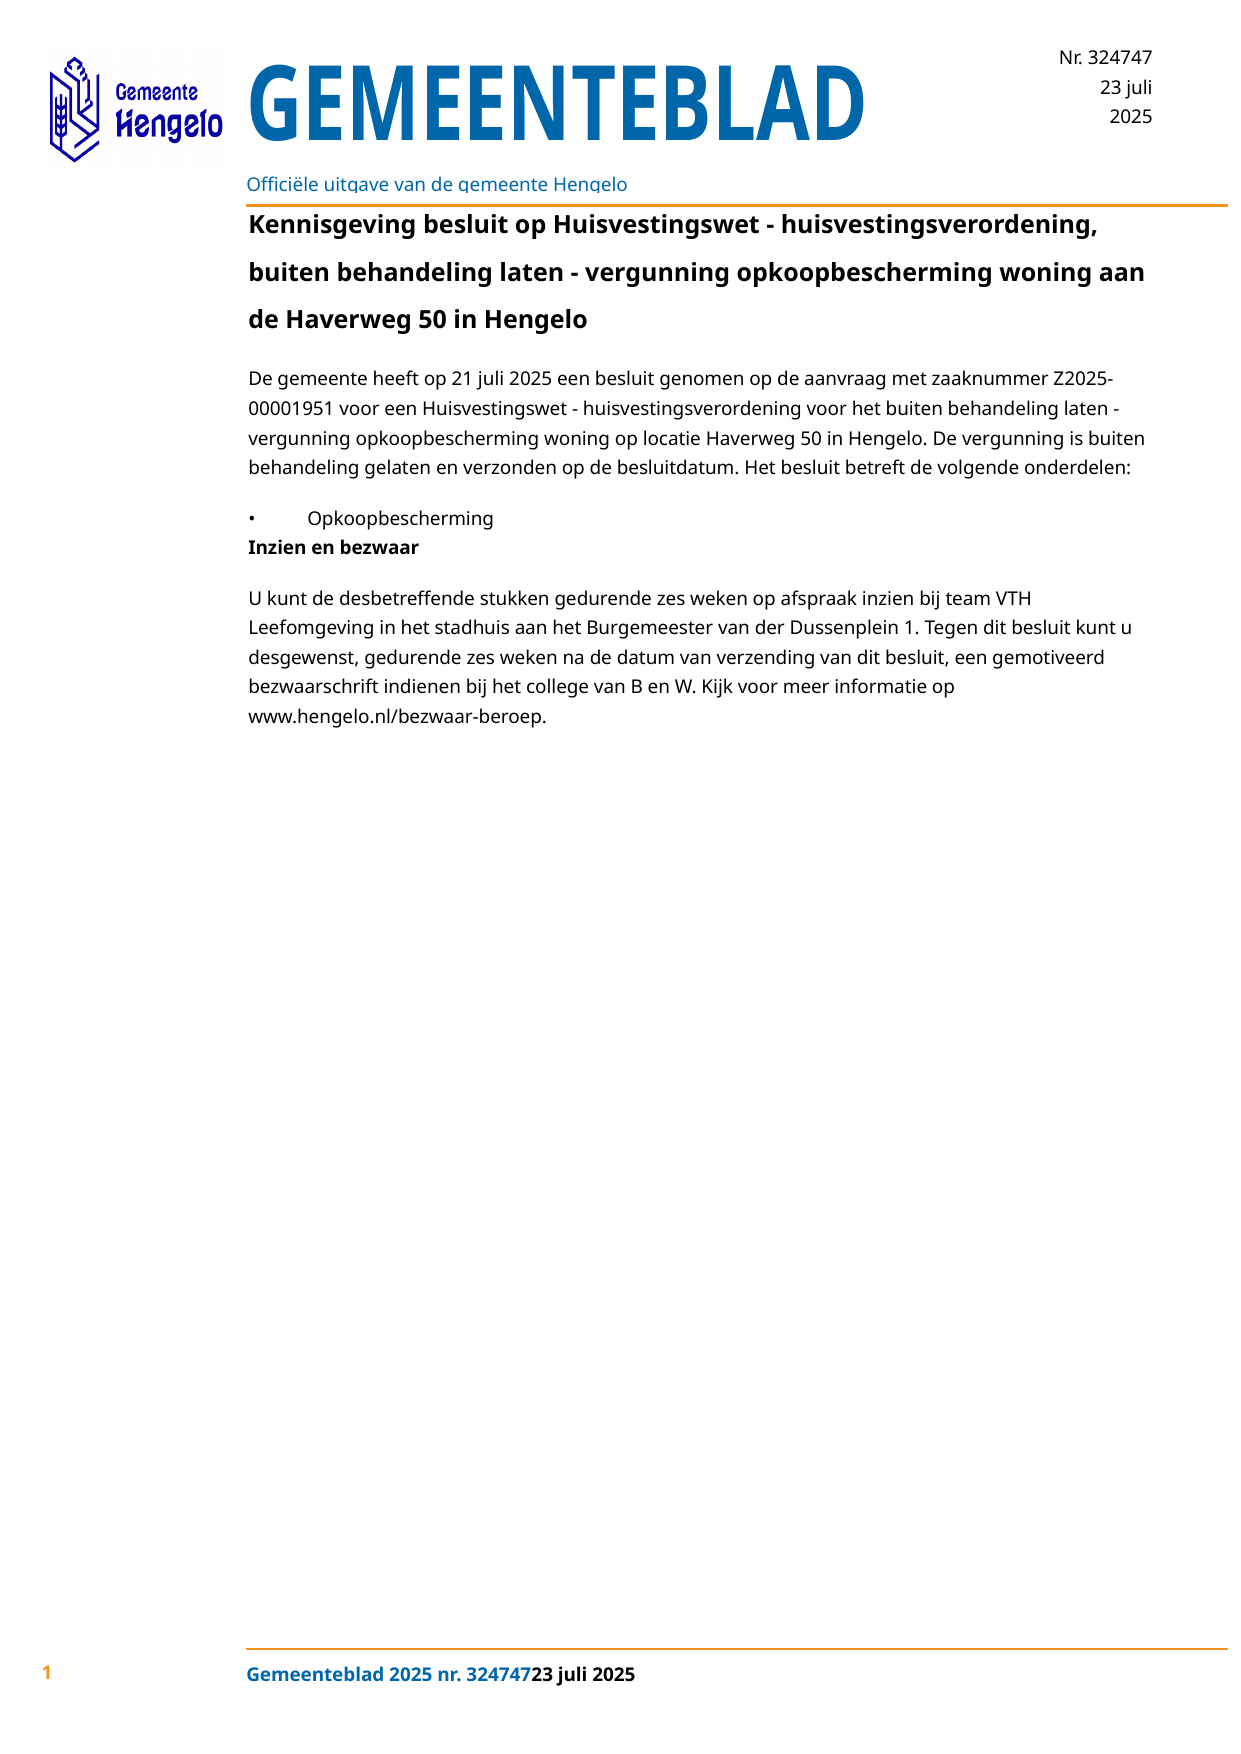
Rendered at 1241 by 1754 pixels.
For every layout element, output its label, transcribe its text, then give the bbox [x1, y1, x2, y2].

text U kunt de desbetreffende stukken gedurende zes weken op afspraak inzien bij team VTH Leefomgeving in het stadhuis aan het Burgemeester van der Dussenplein 1. Tegen dit besluit kunt u desgewenst, gedurende zes weken na de datum van verzending van dit besluit, een gemotiveerd bezwaarschrift indienen bij het college van B en W. Kijk voor meer informatie op www.hengelo.nl/bezwaar-beroep. [248, 585, 1152, 729]
text De gemeente heeft op 21 juli 2025 een besluit genomen op de aanvraag met zaaknummer Z2025-00001951 voor een Huisvestingswet - huisvestingsverordening voor het buiten behandeling laten - vergunning opkoopbescherming woning op locatie Haverweg 50 in Hengelo. De vergunning is buiten behandeling gelaten en verzonden op de besluitdatum. Het besluit betreft de volgende onderdelen: [248, 366, 1152, 480]
picture [41, 47, 231, 172]
text Kennisgeving besluit op Huisvestingswet - huisvestingsverordening, buiten behandeling laten - vergunning opkoopbescherming woning aan de Haverweg 50 in Hengelo [248, 207, 1152, 336]
text Inzien en bezwaar [248, 534, 1152, 560]
list Opkoopbescherming [248, 505, 1152, 530]
